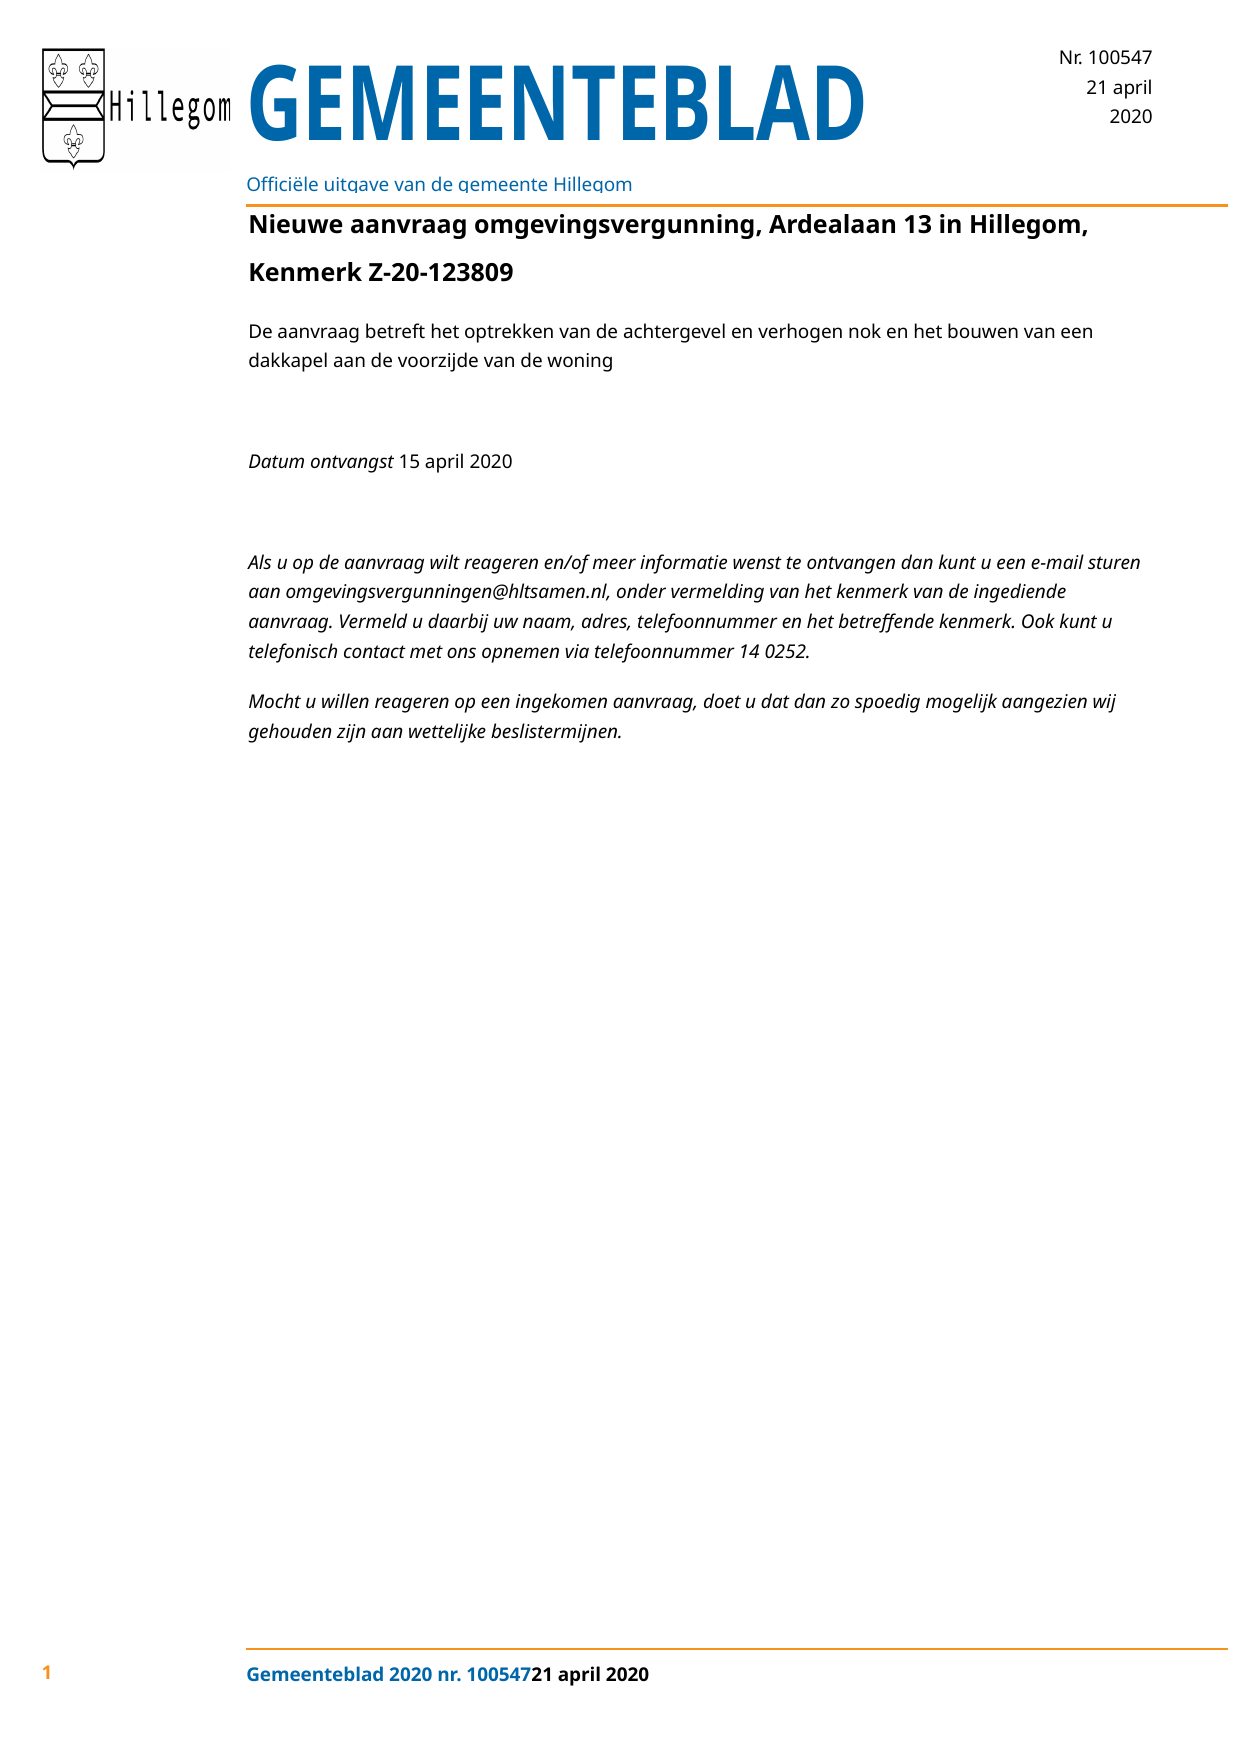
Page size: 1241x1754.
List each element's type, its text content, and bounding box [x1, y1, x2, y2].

text Datum ontvangst 15 april 2020 [248, 448, 1152, 474]
picture [41, 47, 231, 172]
text Nieuwe aanvraag omgevingsvergunning, Ardealaan 13 in Hillegom, Kenmerk Z-20-123809 [248, 207, 1152, 288]
text De aanvraag betreft het optrekken van de achtergevel en verhogen nok en het bouwen van een dakkapel aan de voorzijde van de woning [248, 318, 1152, 373]
text Als u op de aanvraag wilt reageren en/of meer informatie wenst te ontvangen dan kunt u een e-mail sturen aan omgevingsvergunningen@hltsamen.nl, onder vermelding van het kenmerk van de ingediende aanvraag. Vermeld u daarbij uw naam, adres, telefoonnummer en het betreffende kenmerk. Ook kunt u telefonisch contact met ons opnemen via telefoonnummer 14 0252. [248, 549, 1152, 664]
text Mocht u willen reageren op een ingekomen aanvraag, doet u dat dan zo spoedig mogelijk aangezien wij gehouden zijn aan wettelijke beslistermijnen. [248, 688, 1152, 744]
